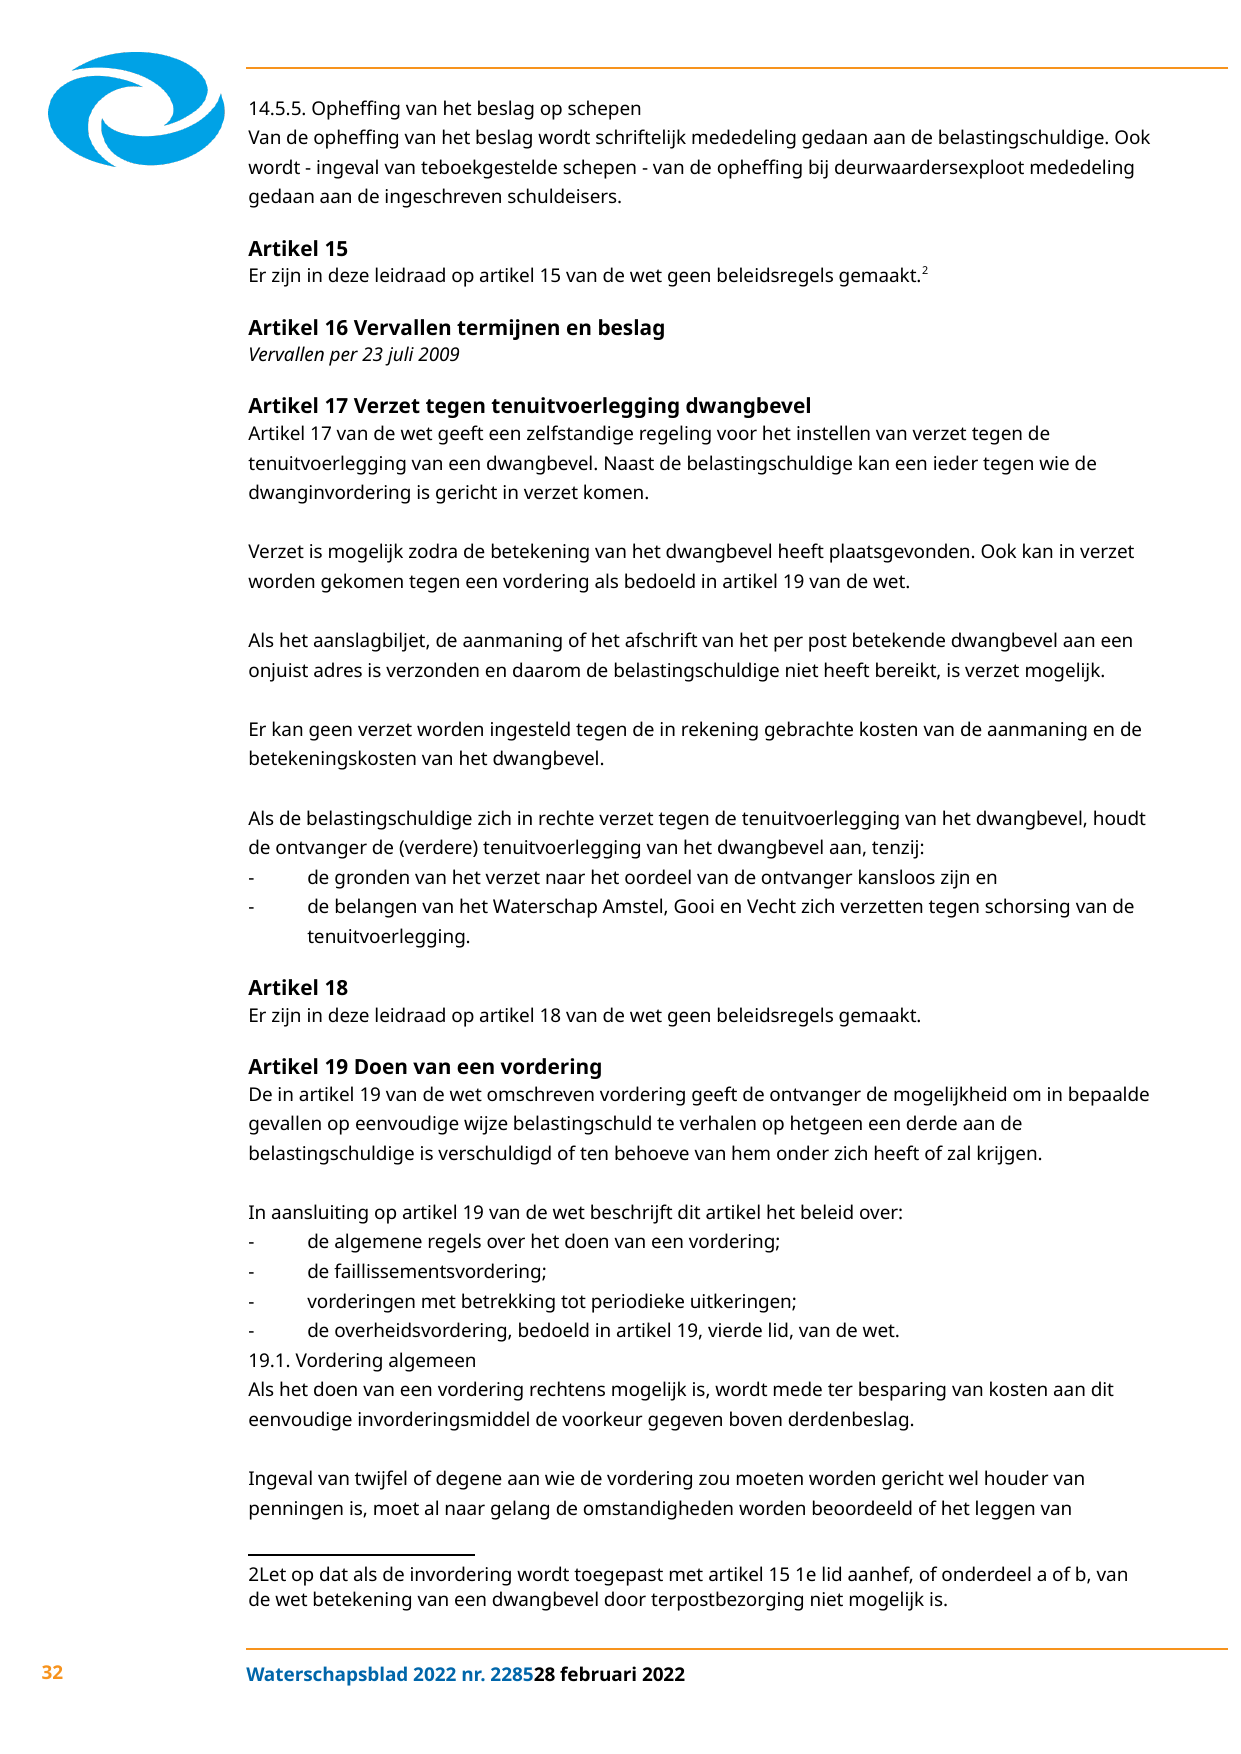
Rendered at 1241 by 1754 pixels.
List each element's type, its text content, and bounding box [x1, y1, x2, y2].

list de overheidsvordering, bedoeld in artikel 19, vierde lid, van de wet. [248, 1317, 1152, 1343]
list de gronden van het verzet naar het oordeel van de ontvanger kansloos zijn en [248, 864, 1152, 889]
text Er kan geen verzet worden ingesteld tegen de in rekening gebrachte kosten van de aanmaning en de betekeningskosten van het dwangbevel. [248, 716, 1152, 771]
list de algemene regels over het doen van een vordering; [248, 1229, 1152, 1254]
text Artikel 18 [248, 973, 1152, 1002]
picture [41, 47, 231, 172]
text Let op dat als de invordering wordt toegepast met artikel 15 1e lid aanhef, of onderdeel a of b, van de wet betekening van een dwangbevel door terpostbezorging niet mogelijk is. [248, 1561, 1152, 1612]
text Verzet is mogelijk zodra de betekening van het dwangbevel heeft plaatsgevonden. Ook kan in verzet worden gekomen tegen een vordering als bedoeld in artikel 19 van de wet. [248, 538, 1152, 594]
text Er zijn in deze leidraad op artikel 15 van de wet geen beleidsregels gemaakt. [248, 262, 1152, 288]
text Artikel 17 van de wet geeft een zelfstandige regeling voor het instellen van verzet tegen de tenuitvoerlegging van een dwangbevel. Naast de belastingschuldige kan een ieder tegen wie de dwanginvordering is gericht in verzet komen. [248, 420, 1152, 505]
text Als de belastingschuldige zich in rechte verzet tegen de tenuitvoerlegging van het dwangbevel, houdt de ontvanger de (verdere) tenuitvoerlegging van het dwangbevel aan, tenzij: [248, 805, 1152, 860]
text 14.5.5. Opheffing van het beslag op schepen [248, 95, 1152, 121]
text Artikel 19 Doen van een vordering [248, 1052, 1152, 1081]
list de faillissementsvordering; [248, 1258, 1152, 1284]
text Van de opheffing van het beslag wordt schriftelijk mededeling gedaan aan de belastingschuldige. Ook wordt - ingeval van teboekgestelde schepen - van de opheffing bij deurwaardersexploot mededeling gedaan aan de ingeschreven schuldeisers. [248, 124, 1152, 209]
list vorderingen met betrekking tot periodieke uitkeringen; [248, 1288, 1152, 1313]
text Als het doen van een vordering rechtens mogelijk is, wordt mede ter besparing van kosten aan dit eenvoudige invorderingsmiddel de voorkeur gegeven boven derdenbeslag. [248, 1377, 1152, 1432]
text De in artikel 19 van de wet omschreven vordering geeft de ontvanger de mogelijkheid om in bepaalde gevallen op eenvoudige wijze belastingschuld te verhalen op hetgeen een derde aan de belastingschuldige is verschuldigd of ten behoeve van hem onder zich heeft of zal krijgen. [248, 1081, 1152, 1166]
text Artikel 17 Verzet tegen tenuitvoerlegging dwangbevel [248, 392, 1152, 420]
text Als het aanslagbiljet, de aanmaning of het afschrift van het per post betekende dwangbevel aan een onjuist adres is verzonden en daarom de belastingschuldige niet heeft bereikt, is verzet mogelijk. [248, 627, 1152, 682]
text Artikel 16 Vervallen termijnen en beslag [248, 313, 1152, 341]
text In aansluiting op artikel 19 van de wet beschrijft dit artikel het beleid over: [248, 1199, 1152, 1225]
text Artikel 15 [248, 234, 1152, 262]
text Er zijn in deze leidraad op artikel 18 van de wet geen beleidsregels gemaakt. [248, 1002, 1152, 1028]
list de belangen van het Waterschap Amstel, Gooi en Vecht zich verzetten tegen schorsing van de tenuitvoerlegging. [248, 893, 1152, 949]
text Vervallen per 23 juli 2009 [248, 341, 1152, 367]
text Ingeval van twijfel of degene aan wie de vordering zou moeten worden gericht wel houder van penningen is, moet al naar gelang de omstandigheden worden beoordeeld of het leggen van [248, 1465, 1152, 1521]
text 19.1. Vordering algemeen [248, 1347, 1152, 1373]
